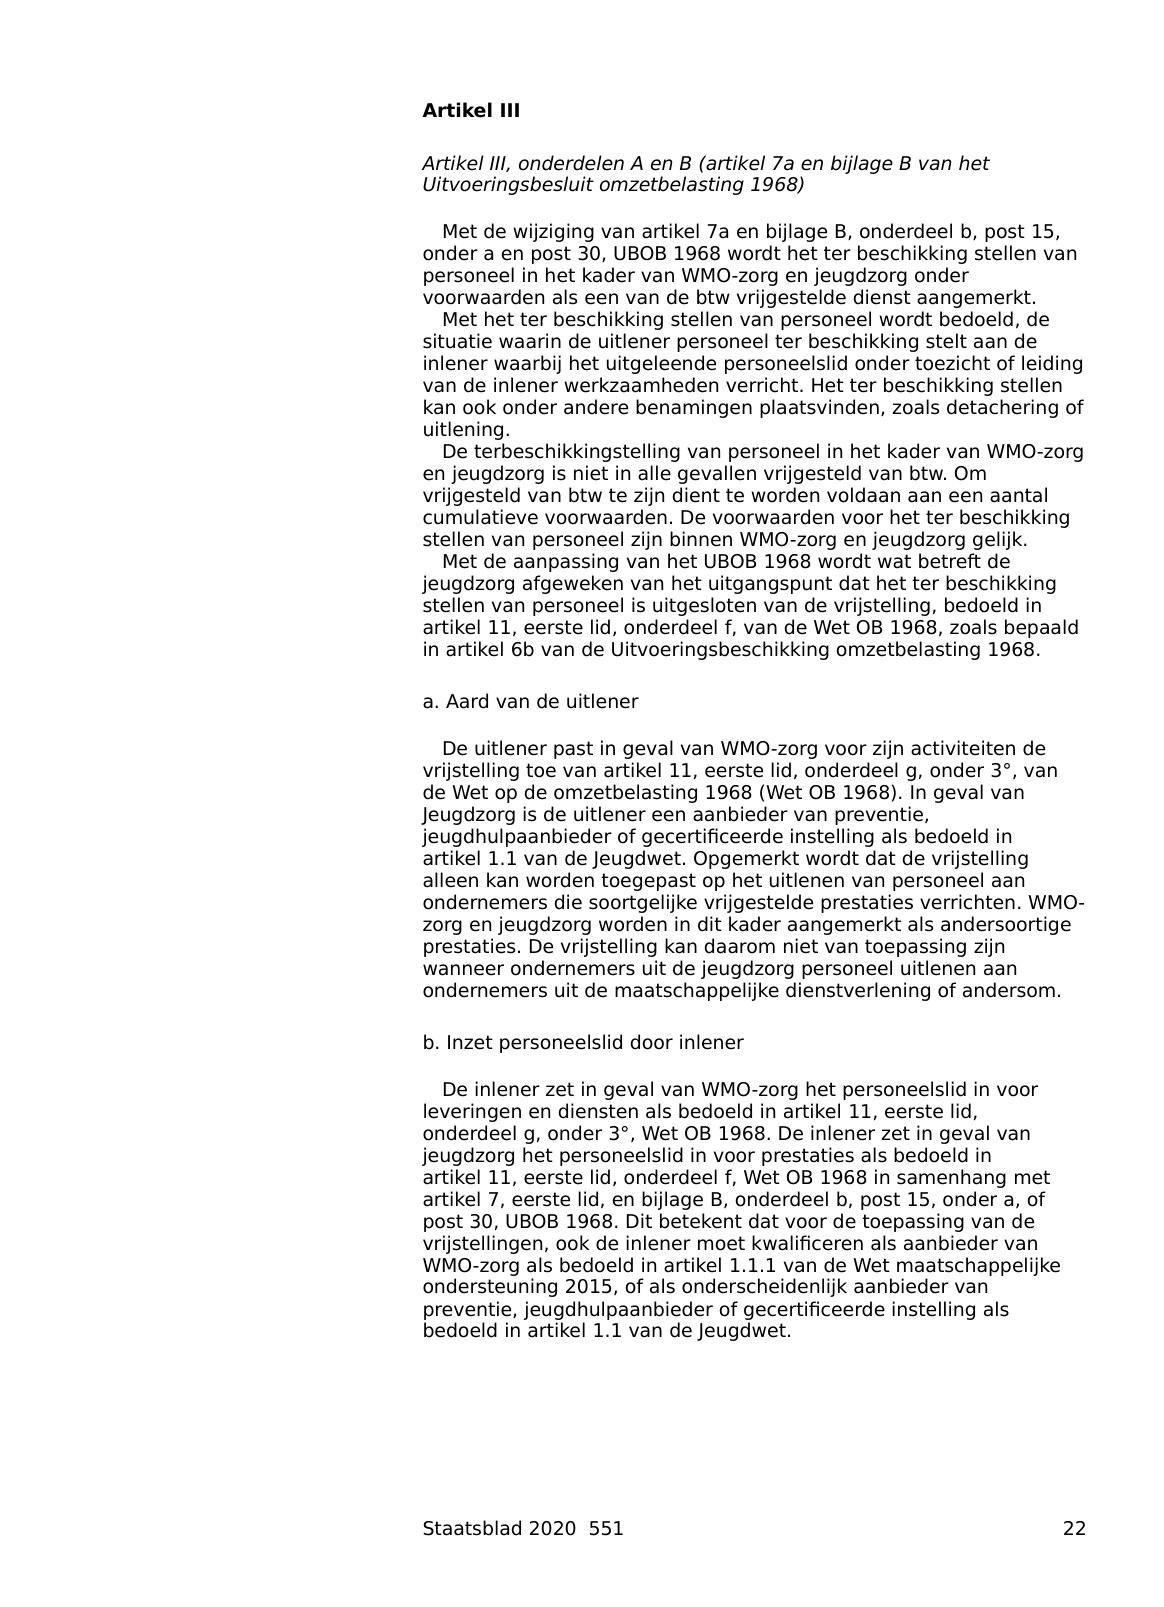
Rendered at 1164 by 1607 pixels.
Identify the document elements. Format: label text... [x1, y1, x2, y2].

subtitle a. Aard van de uitlener [422, 691, 1087, 713]
text De terbeschikkingstelling van personeel in het kader van WMO-zorg en jeugdzorg is niet in alle gevallen vrijgesteld van btw. Om vrijgesteld van btw te zijn dient te worden voldaan aan een aantal cumulatieve voorwaarden. De voorwaarden voor het ter beschikking stellen van personeel zijn binnen WMO-zorg en jeugdzorg gelijk. [422, 441, 1087, 551]
subtitle Artikel III [422, 100, 1087, 122]
subtitle b. Inzet personeelslid door inlener [422, 1032, 1087, 1054]
text De uitlener past in geval van WMO-zorg voor zijn activiteiten de vrijstelling toe van artikel 11, eerste lid, onderdeel g, onder 3°, van de Wet op de omzetbelasting 1968 (Wet OB 1968). In geval van Jeugdzorg is de uitlener een aanbieder van preventie, jeugdhulpaanbieder of gecertificeerde instelling als bedoeld in artikel 1.1 van de Jeugdwet. Opgemerkt wordt dat de vrijstelling alleen kan worden toegepast op het uitlenen van personeel aan ondernemers die soortgelijke vrijgestelde prestaties verrichten. WMO-zorg en jeugdzorg worden in dit kader aangemerkt als andersoortige prestaties. De vrijstelling kan daarom niet van toepassing zijn wanneer ondernemers uit de jeugdzorg personeel uitlenen aan ondernemers uit de maatschappelijke dienstverlening of andersom. [422, 738, 1087, 1002]
text De inlener zet in geval van WMO-zorg het personeelslid in voor leveringen en diensten als bedoeld in artikel 11, eerste lid, onderdeel g, onder 3°, Wet OB 1968. De inlener zet in geval van jeugdzorg het personeelslid in voor prestaties als bedoeld in artikel 11, eerste lid, onderdeel f, Wet OB 1968 in samenhang met artikel 7, eerste lid, en bijlage B, onderdeel b, post 15, onder a, of post 30, UBOB 1968. Dit betekent dat voor de toepassing van de vrijstellingen, ook de inlener moet kwalificeren als aanbieder van WMO-zorg als bedoeld in artikel 1.1.1 van de Wet maatschappelijke ondersteuning 2015, of als onderscheidenlijk aanbieder van preventie, jeugdhulpaanbieder of gecertificeerde instelling als bedoeld in artikel 1.1 van de Jeugdwet. [422, 1079, 1087, 1342]
text Met de aanpassing van het UBOB 1968 wordt wat betreft de jeugdzorg afgeweken van het uitgangspunt dat het ter beschikking stellen van personeel is uitgesloten van de vrijstelling, bedoeld in artikel 11, eerste lid, onderdeel f, van de Wet OB 1968, zoals bepaald in artikel 6b van de Uitvoeringsbeschikking omzetbelasting 1968. [422, 551, 1087, 661]
text Met de wijziging van artikel 7a en bijlage B, onderdeel b, post 15, onder a en post 30, UBOB 1968 wordt het ter beschikking stellen van personeel in het kader van WMO-zorg en jeugdzorg onder voorwaarden als een van de btw vrijgestelde dienst aangemerkt. [422, 221, 1087, 309]
subtitle Artikel III, onderdelen A en B (artikel 7a en bijlage B van het Uitvoeringsbesluit omzetbelasting 1968) [422, 152, 1087, 196]
text Met het ter beschikking stellen van personeel wordt bedoeld, de situatie waarin de uitlener personeel ter beschikking stelt aan de inlener waarbij het uitgeleende personeelslid onder toezicht of leiding van de inlener werkzaamheden verricht. Het ter beschikking stellen kan ook onder andere benamingen plaatsvinden, zoals detachering of uitlening. [422, 309, 1087, 441]
